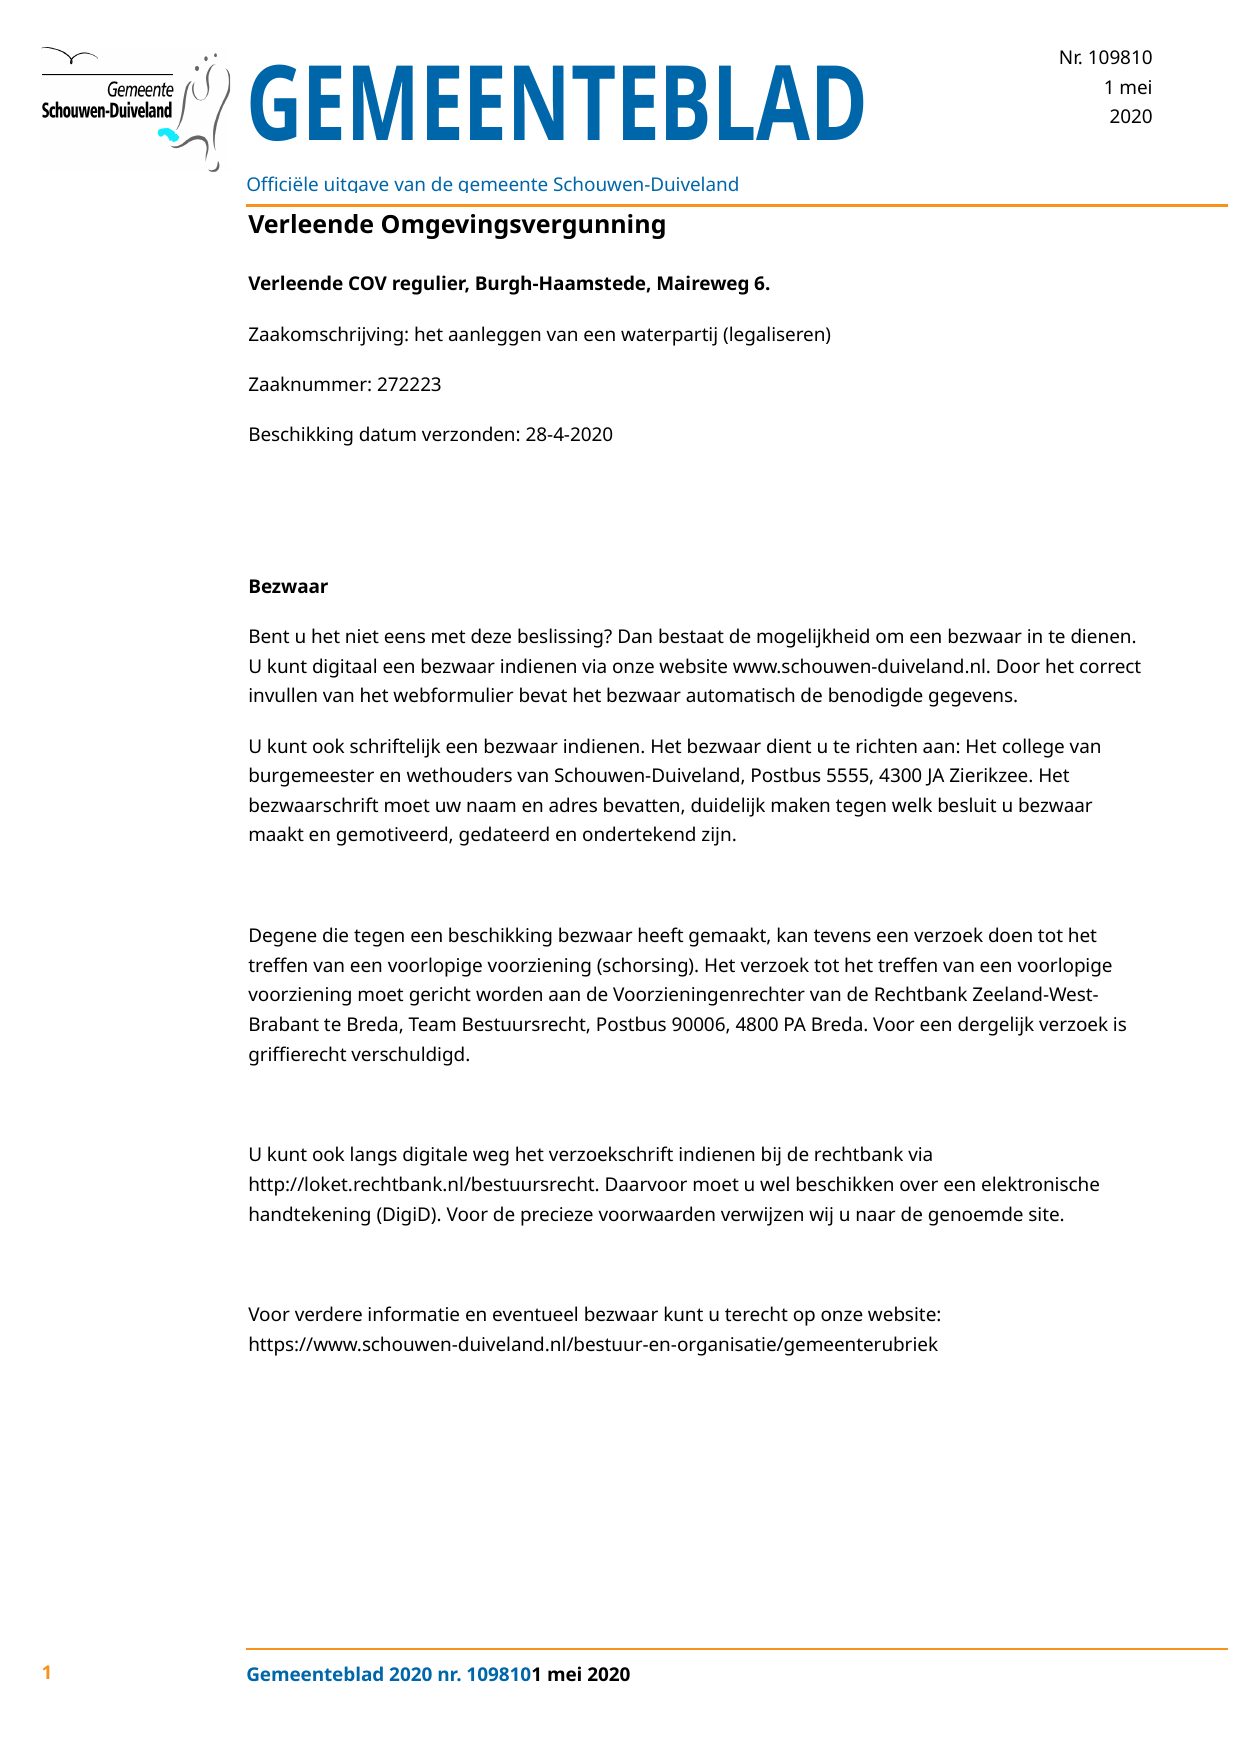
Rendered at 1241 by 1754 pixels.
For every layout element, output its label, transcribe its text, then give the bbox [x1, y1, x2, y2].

text Voor verdere informatie en eventueel bezwaar kunt u terecht op onze website: https://www.schouwen-duiveland.nl/bestuur-en-organisatie/gemeenterubriek [248, 1302, 1152, 1357]
text Zaaknummer: 272223 [248, 371, 1152, 397]
text Degene die tegen een beschikking bezwaar heeft gemaakt, kan tevens een verzoek doen tot het treffen van een voorlopige voorziening (schorsing). Het verzoek tot het treffen van een voorlopige voorziening moet gericht worden aan de Voorzieningenrechter van de Rechtbank Zeeland-West-Brabant te Breda, Team Bestuursrecht, Postbus 90006, 4800 PA Breda. Voor een dergelijk verzoek is griffierecht verschuldigd. [248, 922, 1152, 1066]
text U kunt ook schriftelijk een bezwaar indienen. Het bezwaar dient u te richten aan: Het college van burgemeester en wethouders van Schouwen-Duiveland, Postbus 5555, 4300 JA Zierikzee. Het bezwaarschrift moet uw naam en adres bevatten, duidelijk maken tegen welk besluit u bezwaar maakt en gemotiveerd, gedateerd en ondertekend zijn. [248, 733, 1152, 847]
text Bent u het niet eens met deze beslissing? Dan bestaat de mogelijkheid om een bezwaar in te dienen. U kunt digitaal een bezwaar indienen via onze website www.schouwen-duiveland.nl. Door het correct invullen van het webformulier bevat het bezwaar automatisch de benodigde gegevens. [248, 623, 1152, 708]
text Zaakomschrijving: het aanleggen van een waterpartij (legaliseren) [248, 321, 1152, 346]
text Beschikking datum verzonden: 28-4-2020 [248, 422, 1152, 447]
picture [41, 47, 231, 172]
text U kunt ook langs digitale weg het verzoekschrift indienen bij de rechtbank via http://loket.rechtbank.nl/bestuursrecht. Daarvoor moet u wel beschikken over een elektronische handtekening (DigiD). Voor de precieze voorwaarden verwijzen wij u naar de genoemde site. [248, 1142, 1152, 1226]
text Bezwaar [248, 573, 1152, 598]
text Verleende Omgevingsvergunning [248, 207, 1152, 241]
text Verleende COV regulier, Burgh-Haamstede, Maireweg 6. [248, 270, 1152, 296]
